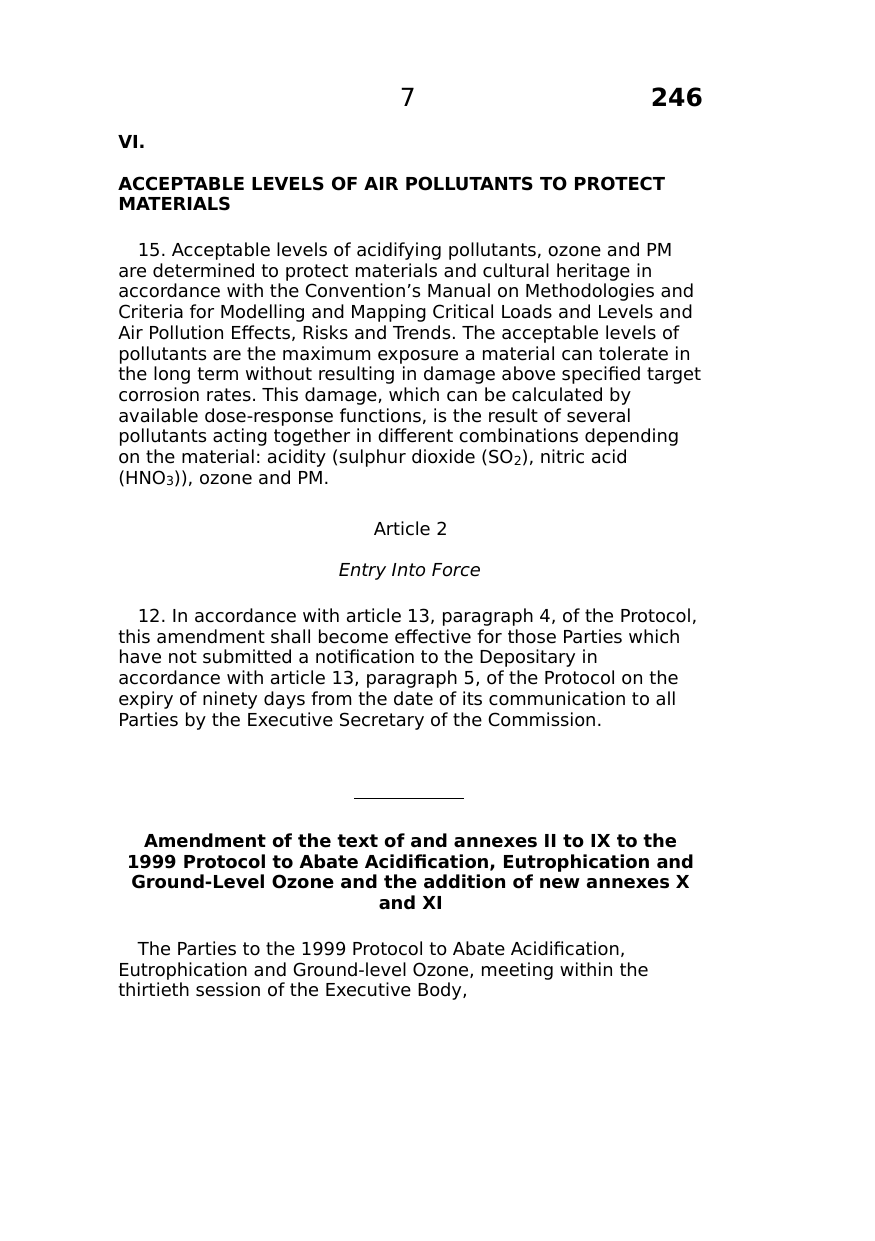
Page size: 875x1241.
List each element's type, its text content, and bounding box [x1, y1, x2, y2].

subtitle Article 2 Entry Into Force [118, 518, 703, 581]
text The Parties to the 1999 Protocol to Abate Acidification, Eutrophication and Ground-level Ozone, meeting within the thirtieth session of the Executive Body, [118, 939, 703, 1001]
subtitle VI. ACCEPTABLE LEVELS OF AIR POLLUTANTS TO PROTECT MATERIALS [118, 132, 703, 215]
text 12. In accordance with article 13, paragraph 4, of the Protocol, this amendment shall become effective for those Parties which have not submitted a notification to the Depositary in accordance with article 13, paragraph 5, of the Protocol on the expiry of ninety days from the date of its communication to all Parties by the Executive Secretary of the Commission. [118, 606, 703, 730]
subtitle Amendment of the text of and annexes II to IX to the 1999 Protocol to Abate Acidification, Eutrophication and Ground-Level Ozone and the addition of new annexes X and XI [118, 831, 703, 914]
text 15. Acceptable levels of acidifying pollutants, ozone and PM are determined to protect materials and cultural heritage in accordance with the Convention’s Manual on Methodologies and Criteria for Modelling and Mapping Critical Loads and Levels and Air Pollution Effects, Risks and Trends. The acceptable levels of pollutants are the maximum exposure a material can tolerate in the long term without resulting in damage above specified target corrosion rates. This damage, which can be calculated by available dose-response functions, is the result of several pollutants acting together in different combinations depending on the material: acidity (sulphur dioxide (SO2), nitric acid (HNO3)), ozone and PM. [118, 240, 703, 488]
